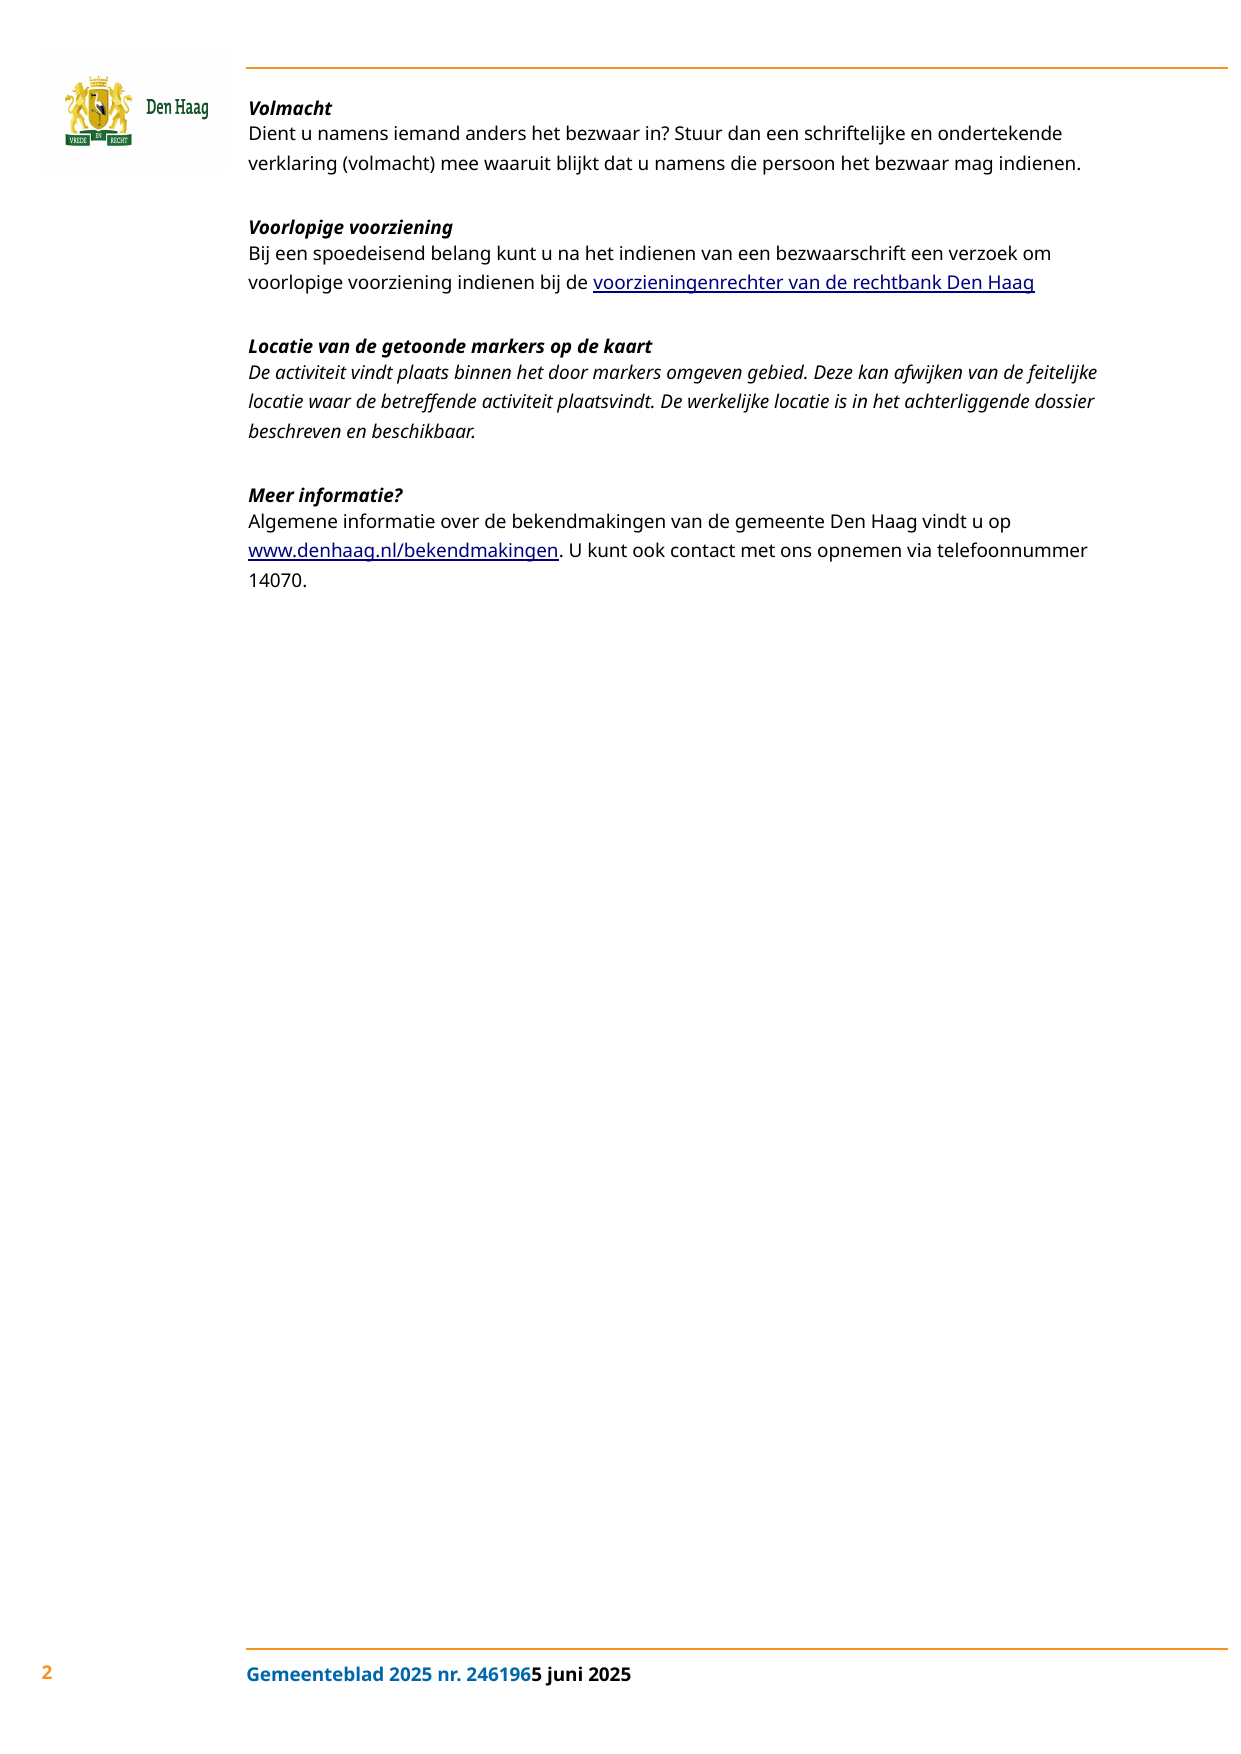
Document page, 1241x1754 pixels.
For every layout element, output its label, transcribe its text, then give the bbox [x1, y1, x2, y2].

text Voorlopige voorziening [248, 214, 1152, 240]
text Locatie van de getoonde markers op de kaart [248, 333, 1152, 359]
text Meer informatie? [248, 482, 1152, 508]
text Volmacht [248, 95, 1152, 121]
text Algemene informatie over de bekendmakingen van de gemeente Den Haag vindt u op www.denhaag.nl/bekendmakingen. U kunt ook contact met ons opnemen via telefoonnummer 14070. [248, 508, 1152, 593]
text Bij een spoedeisend belang kunt u na het indienen van een bezwaarschrift een verzoek om voorlopige voorziening indienen bij de voorzieningenrechter van de rechtbank Den Haag [248, 240, 1152, 295]
text Dient u namens iemand anders het bezwaar in? Stuur dan een schriftelijke en ondertekende verklaring (volmacht) mee waaruit blijkt dat u namens die persoon het bezwaar mag indienen. [248, 121, 1152, 176]
text De activiteit vindt plaats binnen het door markers omgeven gebied. Deze kan afwijken van de feitelijke locatie waar de betreffende activiteit plaatsvindt. De werkelijke locatie is in het achterliggende dossier beschreven en beschikbaar. [248, 359, 1152, 444]
picture [41, 47, 231, 172]
